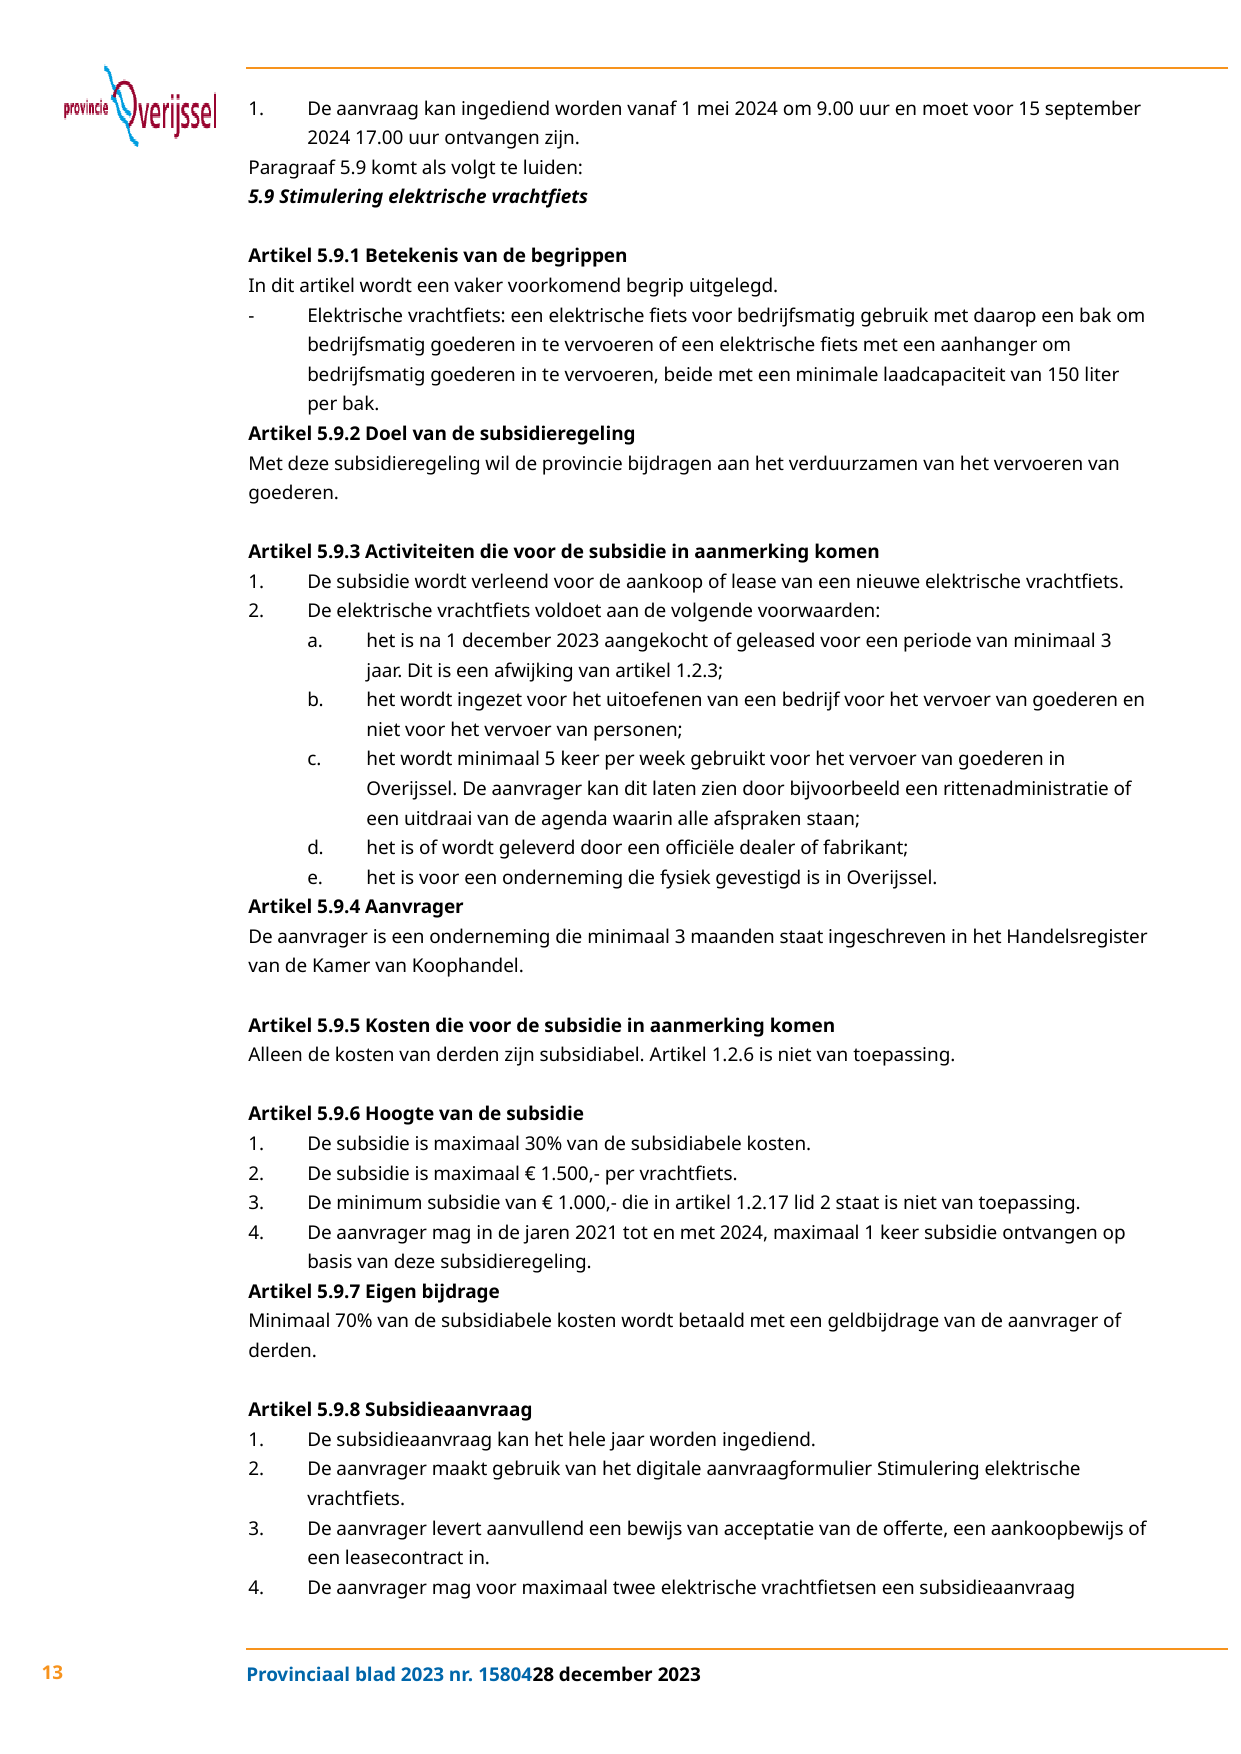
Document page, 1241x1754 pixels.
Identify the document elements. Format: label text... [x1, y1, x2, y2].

list het is of wordt geleverd door een officiële dealer of fabrikant; [307, 834, 1152, 860]
list De aanvrager mag in de jaren 2021 tot en met 2024, maximaal 1 keer subsidie ontvangen op basis van deze subsidieregeling. [248, 1219, 1152, 1274]
list het is voor een onderneming die fysiek gevestigd is in Overijssel. [307, 864, 1152, 890]
list Elektrische vrachtfiets: een elektrische fiets voor bedrijfsmatig gebruik met daarop een bak om bedrijfsmatig goederen in te vervoeren of een elektrische fiets met een aanhanger om bedrijfsmatig goederen in te vervoeren, beide met een minimale laadcapaciteit van 150 liter per bak. [248, 302, 1152, 416]
list De subsidieaanvraag kan het hele jaar worden ingediend. [248, 1426, 1152, 1452]
list De subsidie wordt verleend voor de aankoop of lease van een nieuwe elektrische vrachtfiets. [248, 568, 1152, 594]
text Artikel 5.9.5 Kosten die voor de subsidie in aanmerking komen [248, 1012, 1152, 1038]
text De aanvrager is een onderneming die minimaal 3 maanden staat ingeschreven in het Handelsregister van de Kamer van Koophandel. [248, 923, 1152, 978]
list het is na 1 december 2023 aangekocht of geleased voor een periode van minimaal 3 jaar. Dit is een afwijking van artikel 1.2.3; [307, 627, 1152, 683]
text Artikel 5.9.1 Betekenis van de begrippen [248, 243, 1152, 268]
list De aanvrager maakt gebruik van het digitale aanvraagformulier Stimulering elektrische vrachtfiets. [248, 1456, 1152, 1511]
text Artikel 5.9.8 Subsidieaanvraag [248, 1396, 1152, 1422]
list De minimum subsidie van € 1.000,- die in artikel 1.2.17 lid 2 staat is niet van toepassing. [248, 1189, 1152, 1215]
text Artikel 5.9.7 Eigen bijdrage [248, 1278, 1152, 1304]
text In dit artikel wordt een vaker voorkomend begrip uitgelegd. [248, 272, 1152, 298]
text Artikel 5.9.2 Doel van de subsidieregeling [248, 420, 1152, 446]
list De elektrische vrachtfiets voldoet aan de volgende voorwaarden: [248, 598, 1152, 623]
list De aanvrager mag voor maximaal twee elektrische vrachtfietsen een subsidieaanvraag [248, 1574, 1152, 1600]
text Artikel 5.9.3 Activiteiten die voor de subsidie in aanmerking komen [248, 538, 1152, 564]
text Alleen de kosten van derden zijn subsidiabel. Artikel 1.2.6 is niet van toepassing. [248, 1041, 1152, 1067]
list het wordt ingezet voor het uitoefenen van een bedrijf voor het vervoer van goederen en niet voor het vervoer van personen; [307, 686, 1152, 742]
list het wordt minimaal 5 keer per week gebruikt voor het vervoer van goederen in Overijssel. De aanvrager kan dit laten zien door bijvoorbeeld een rittenadministratie of een uitdraai van de agenda waarin alle afspraken staan; [307, 746, 1152, 831]
list De aanvraag kan ingediend worden vanaf 1 mei 2024 om 9.00 uur en moet voor 15 september 2024 17.00 uur ontvangen zijn. [248, 95, 1152, 150]
text Minimaal 70% van de subsidiabele kosten wordt betaald met een geldbijdrage van de aanvrager of derden. [248, 1308, 1152, 1363]
list De subsidie is maximaal 30% van de subsidiabele kosten. [248, 1130, 1152, 1156]
text Artikel 5.9.6 Hoogte van de subsidie [248, 1101, 1152, 1126]
text Artikel 5.9.4 Aanvrager [248, 893, 1152, 919]
text 5.9 Stimulering elektrische vrachtfiets [248, 183, 1152, 209]
list De subsidie is maximaal € 1.500,- per vrachtfiets. [248, 1160, 1152, 1186]
text Paragraaf 5.9 komt als volgt te luiden: [248, 154, 1152, 180]
picture [41, 47, 231, 172]
list De aanvrager levert aanvullend een bewijs van acceptatie van de offerte, een aankoopbewijs of een leasecontract in. [248, 1515, 1152, 1570]
text Met deze subsidieregeling wil de provincie bijdragen aan het verduurzamen van het vervoeren van goederen. [248, 450, 1152, 505]
